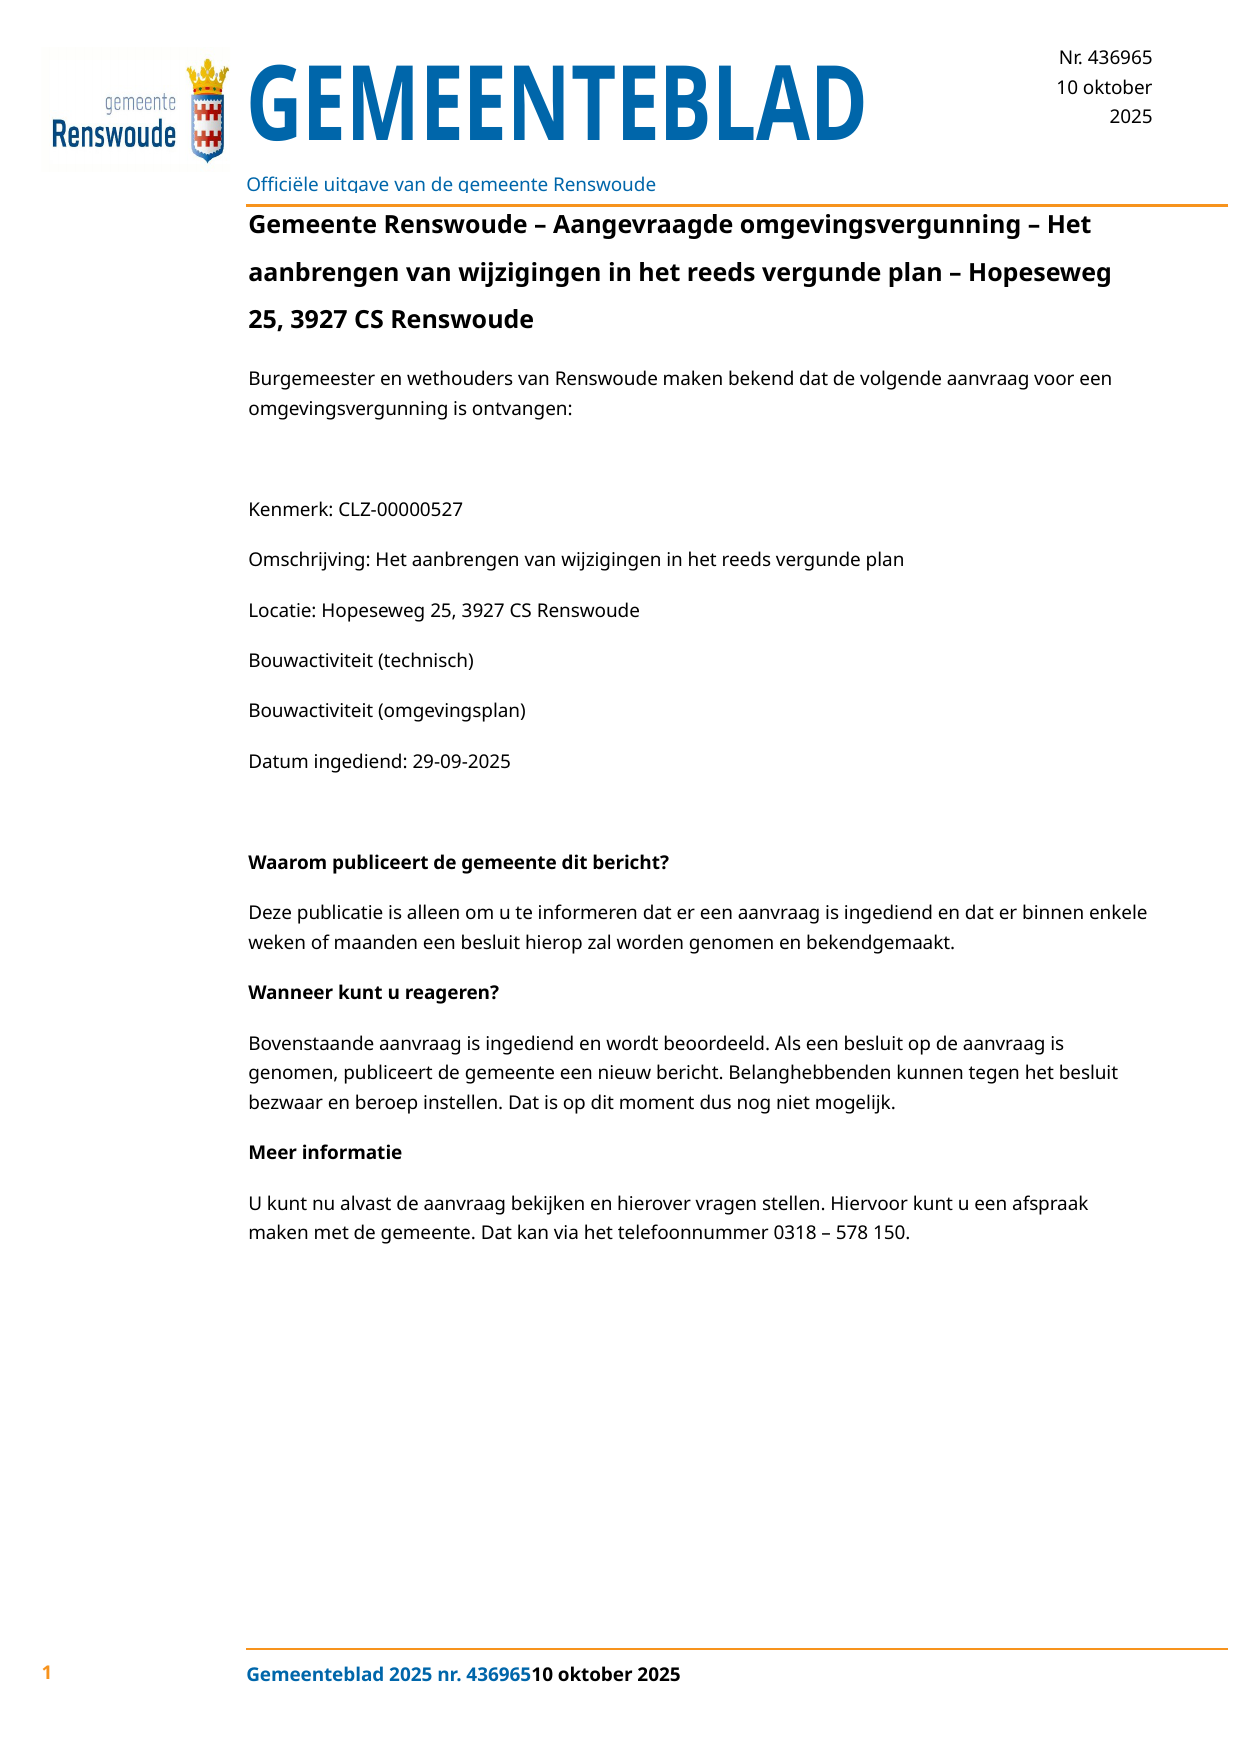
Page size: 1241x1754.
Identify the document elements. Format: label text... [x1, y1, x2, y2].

text Datum ingediend: 29-09-2025 [248, 748, 1152, 774]
text Omschrijving: Het aanbrengen van wijzigingen in het reeds vergunde plan [248, 546, 1152, 572]
text Bouwactiviteit (technisch) [248, 647, 1152, 673]
text Kenmerk: CLZ-00000527 [248, 496, 1152, 522]
text Deze publicatie is alleen om u te informeren dat er een aanvraag is ingediend en dat er binnen enkele weken of maanden een besluit hierop zal worden genomen en bekendgemaakt. [248, 899, 1152, 954]
text U kunt nu alvast de aanvraag bekijken en hierover vragen stellen. Hiervoor kunt u een afspraak maken met de gemeente. Dat kan via het telefoonnummer 0318 – 578 150. [248, 1190, 1152, 1245]
text Meer informatie [248, 1139, 1152, 1165]
text Gemeente Renswoude – Aangevraagde omgevingsvergunning – Het aanbrengen van wijzigingen in het reeds vergunde plan – Hopeseweg 25, 3927 CS Renswoude [248, 207, 1152, 336]
text Locatie: Hopeseweg 25, 3927 CS Renswoude [248, 597, 1152, 622]
text Waarom publiceert de gemeente dit bericht? [248, 849, 1152, 874]
text Bouwactiviteit (omgevingsplan) [248, 698, 1152, 723]
text Bovenstaande aanvraag is ingediend en wordt beoordeeld. Als een besluit op de aanvraag is genomen, publiceert de gemeente een nieuw bericht. Belanghebbenden kunnen tegen het besluit bezwaar en beroep instellen. Dat is op dit moment dus nog niet mogelijk. [248, 1030, 1152, 1114]
text Wanneer kunt u reageren? [248, 979, 1152, 1005]
text Burgemeester en wethouders van Renswoude maken bekend dat de volgende aanvraag voor een omgevingsvergunning is ontvangen: [248, 366, 1152, 421]
picture [41, 47, 231, 172]
